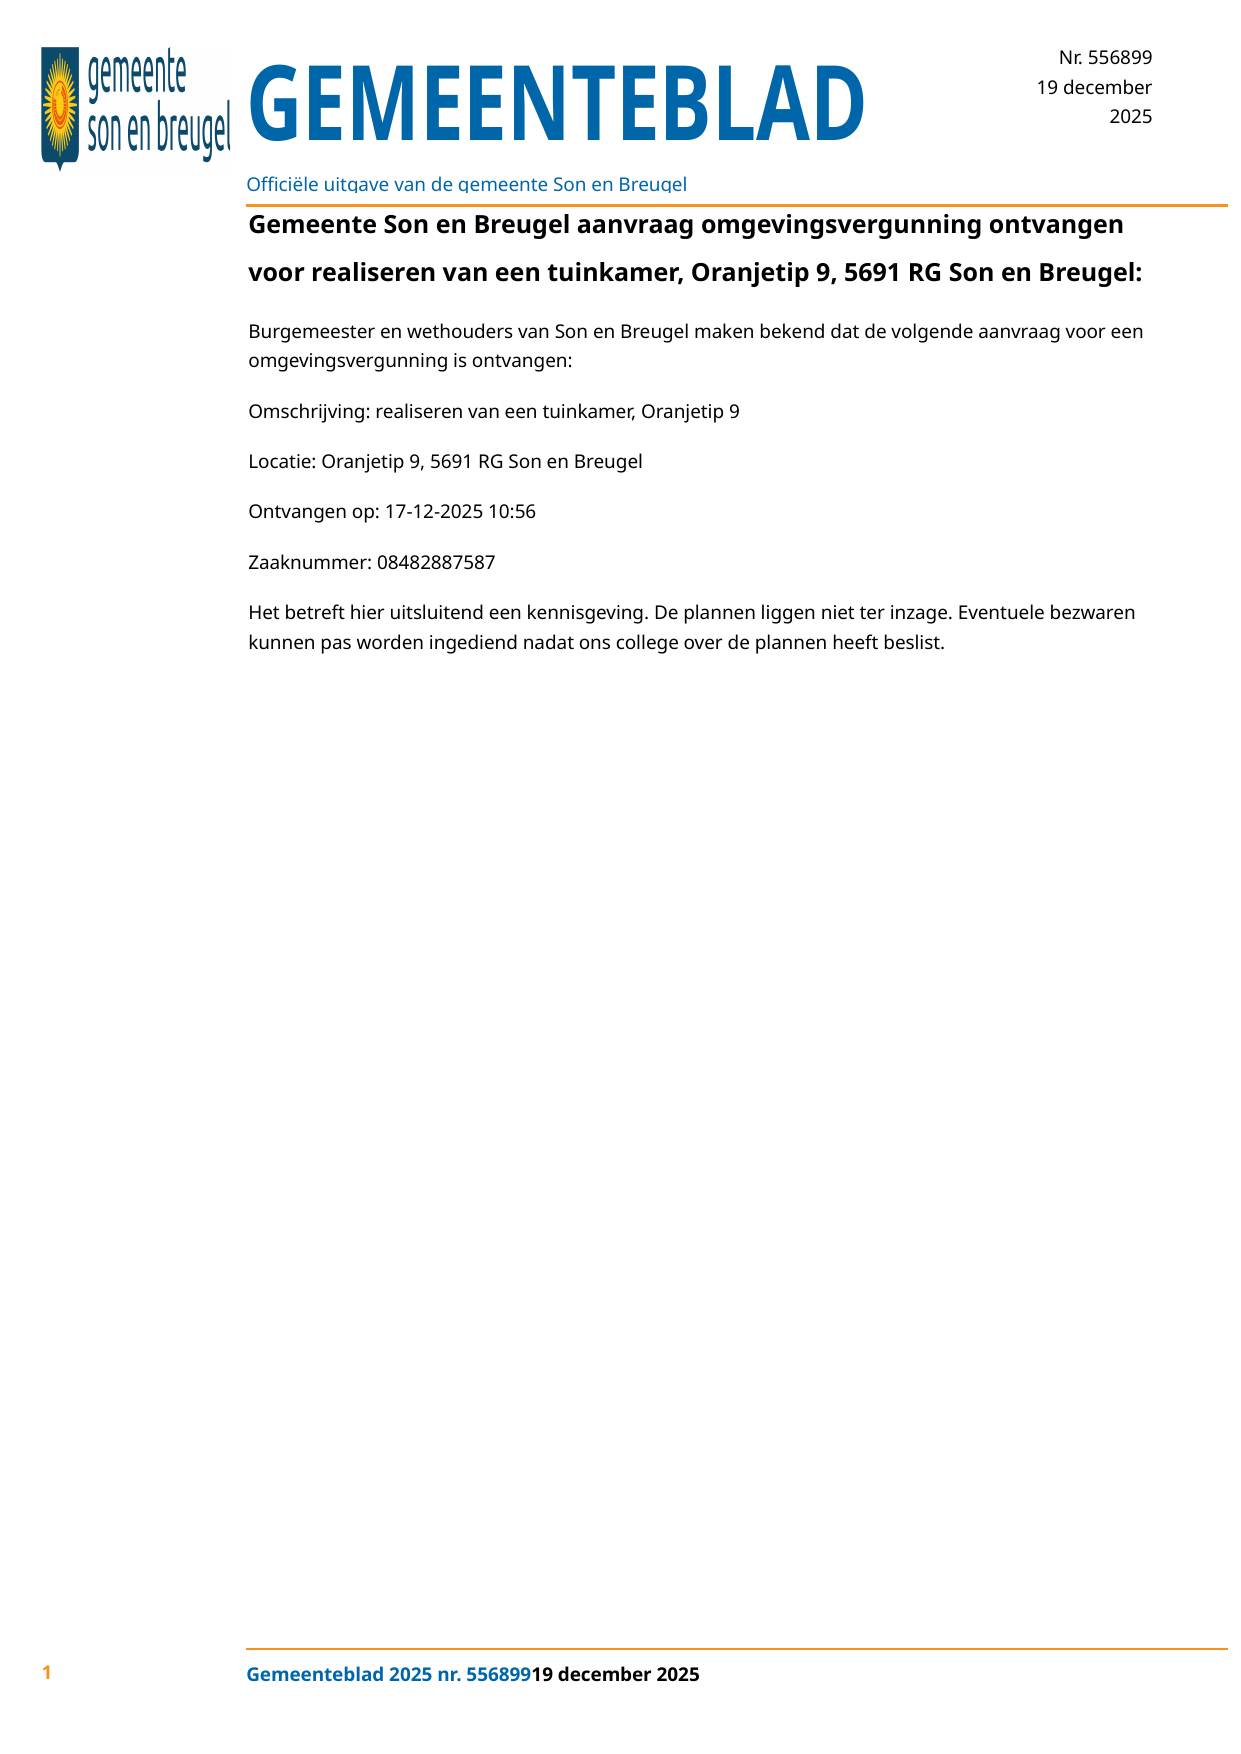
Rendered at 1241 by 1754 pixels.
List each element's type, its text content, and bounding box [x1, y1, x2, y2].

text Locatie: Oranjetip 9, 5691 RG Son en Breugel [248, 448, 1152, 474]
text Burgemeester en wethouders van Son en Breugel maken bekend dat de volgende aanvraag voor een omgevingsvergunning is ontvangen: [248, 318, 1152, 373]
picture [41, 47, 231, 172]
text Ontvangen op: 17-12-2025 10:56 [248, 499, 1152, 524]
text Gemeente Son en Breugel aanvraag omgevingsvergunning ontvangen voor realiseren van een tuinkamer, Oranjetip 9, 5691 RG Son en Breugel: [248, 207, 1152, 288]
text Omschrijving: realiseren van een tuinkamer, Oranjetip 9 [248, 398, 1152, 424]
text Zaaknummer: 08482887587 [248, 549, 1152, 575]
text Het betreft hier uitsluitend een kennisgeving. De plannen liggen niet ter inzage. Eventuele bezwaren kunnen pas worden ingediend nadat ons college over de plannen heeft beslist. [248, 599, 1152, 655]
